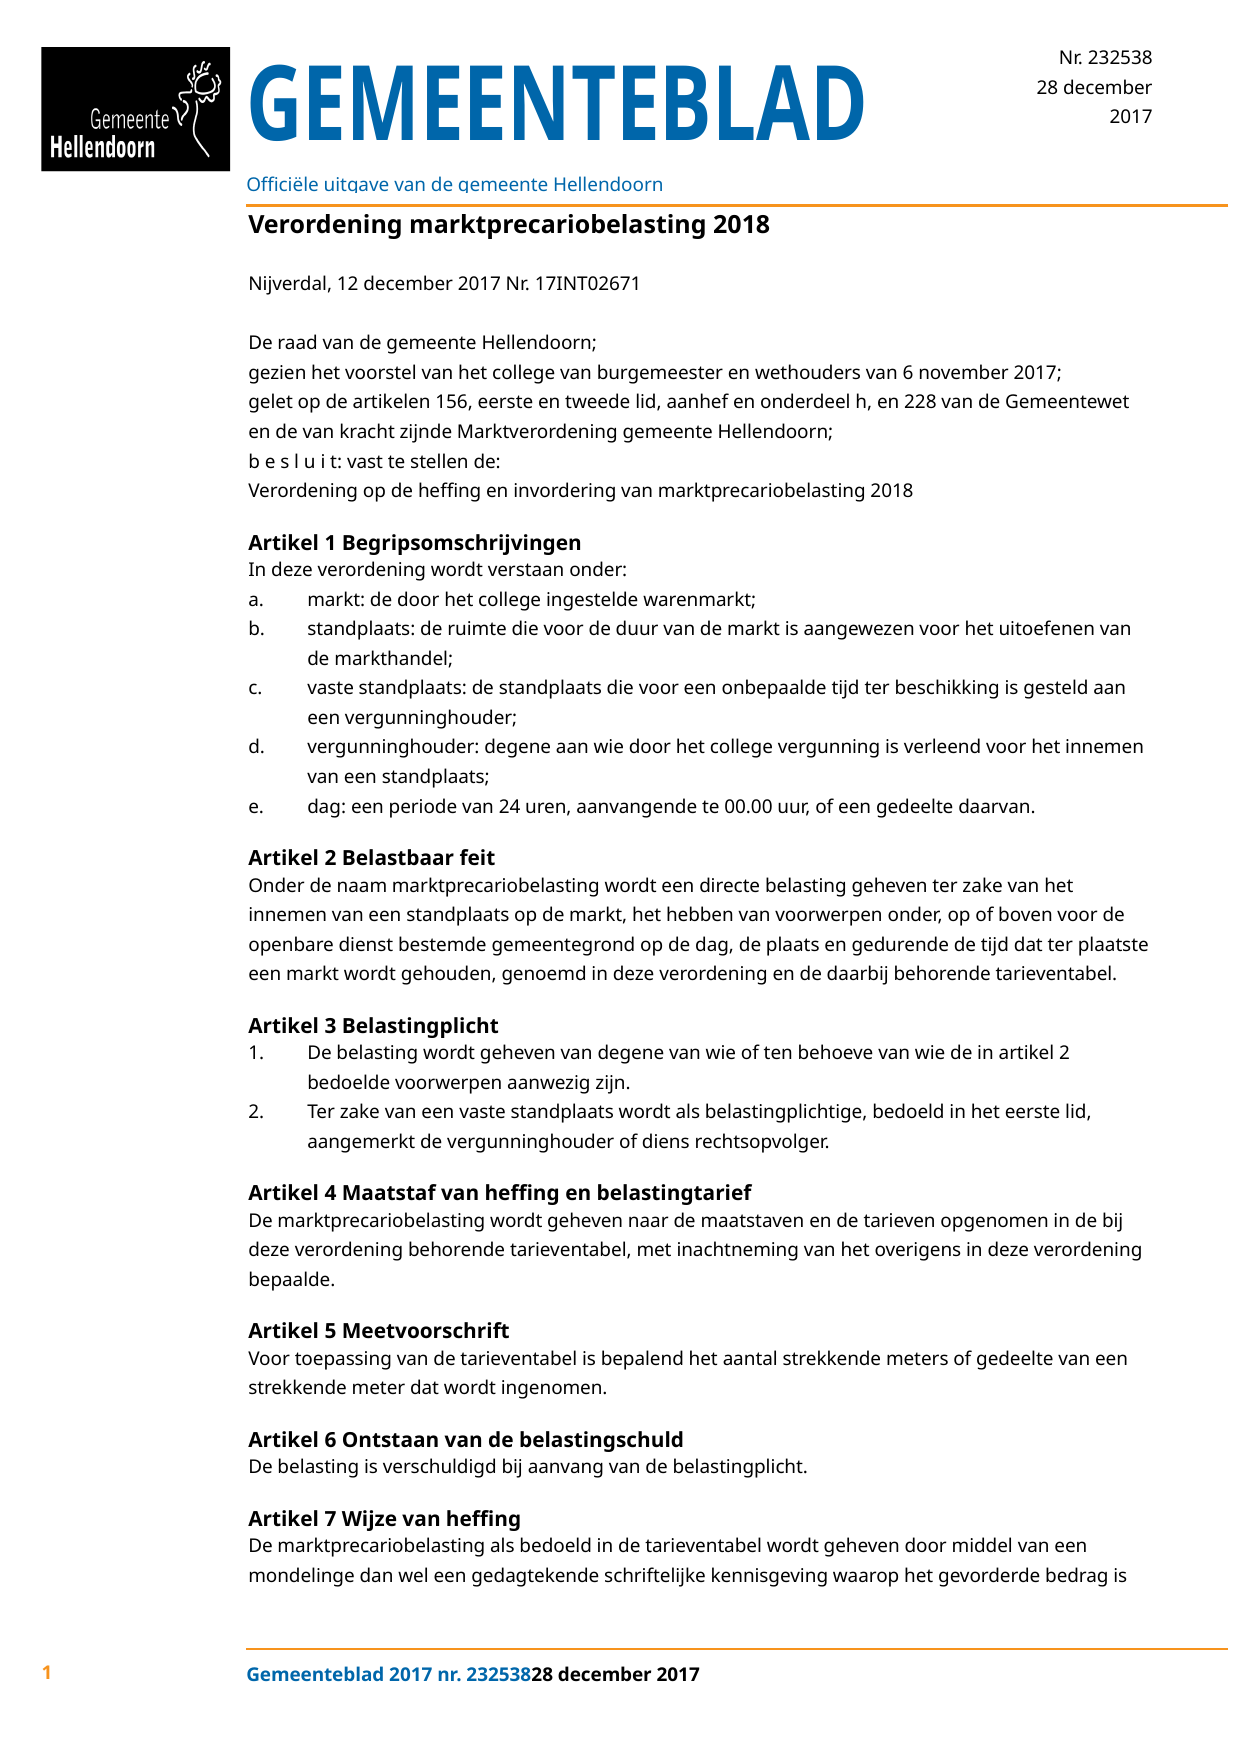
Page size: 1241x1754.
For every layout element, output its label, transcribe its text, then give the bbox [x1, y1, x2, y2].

text Onder de naam marktprecariobelasting wordt een directe belasting geheven ter zake van het innemen van een standplaats op de markt, het hebben van voorwerpen onder, op of boven voor de openbare dienst bestemde gemeentegrond op de dag, de plaats en gedurende de tijd dat ter plaatste een markt wordt gehouden, genoemd in deze verordening en de daarbij behorende tarieventabel. [248, 872, 1152, 986]
text Artikel 3 Belastingplicht [248, 1011, 1152, 1039]
list dag: een periode van 24 uren, aanvangende te 00.00 uur, of een gedeelte daarvan. [248, 793, 1152, 819]
list markt: de door het college ingestelde warenmarkt; [248, 586, 1152, 612]
text Artikel 4 Maatstaf van heffing en belastingtarief [248, 1178, 1152, 1207]
text Artikel 7 Wijze van heffing [248, 1504, 1152, 1532]
text Verordening op de heffing en invordering van marktprecariobelasting 2018 [248, 477, 1152, 503]
list De belasting wordt geheven van degene van wie of ten behoeve van wie de in artikel 2 bedoelde voorwerpen aanwezig zijn. [248, 1039, 1152, 1095]
list vergunninghouder: degene aan wie door het college vergunning is verleend voor het innemen van een standplaats; [248, 734, 1152, 789]
list standplaats: de ruimte die voor de duur van de markt is aangewezen voor het uitoefenen van de markthandel; [248, 615, 1152, 671]
text Verordening marktprecariobelasting 2018 [248, 207, 1152, 241]
text De raad van de gemeente Hellendoorn; [248, 329, 1152, 355]
text gelet op de artikelen 156, eerste en tweede lid, aanhef en onderdeel h, en 228 van de Gemeentewet en de van kracht zijnde Marktverordening gemeente Hellendoorn; [248, 389, 1152, 444]
text Voor toepassing van de tarieventabel is bepalend het aantal strekkende meters of gedeelte van een strekkende meter dat wordt ingenomen. [248, 1345, 1152, 1400]
text De belasting is verschuldigd bij aanvang van de belastingplicht. [248, 1453, 1152, 1479]
text De marktprecariobelasting als bedoeld in de tarieventabel wordt geheven door middel van een mondelinge dan wel een gedagtekende schriftelijke kennisgeving waarop het gevorderde bedrag is [248, 1532, 1152, 1588]
list Ter zake van een vaste standplaats wordt als belastingplichtige, bedoeld in het eerste lid, aangemerkt de vergunninghouder of diens rechtsopvolger. [248, 1098, 1152, 1154]
text gezien het voorstel van het college van burgemeester en wethouders van 6 november 2017; [248, 359, 1152, 385]
text Nijverdal, 12 december 2017 Nr. 17INT02671 [248, 270, 1152, 296]
text Artikel 2 Belastbaar feit [248, 843, 1152, 872]
text Artikel 1 Begripsomschrijvingen [248, 528, 1152, 556]
list vaste standplaats: de standplaats die voor een onbepaalde tijd ter beschikking is gesteld aan een vergunninghouder; [248, 674, 1152, 730]
text De marktprecariobelasting wordt geheven naar de maatstaven en de tarieven opgenomen in de bij deze verordening behorende tarieventabel, met inachtneming van het overigens in deze verordening bepaalde. [248, 1207, 1152, 1292]
text b e s l u i t: vast te stellen de: [248, 448, 1152, 473]
picture [41, 47, 231, 172]
text Artikel 5 Meetvoorschrift [248, 1317, 1152, 1345]
text In deze verordening wordt verstaan onder: [248, 556, 1152, 582]
text Artikel 6 Ontstaan van de belastingschuld [248, 1425, 1152, 1453]
